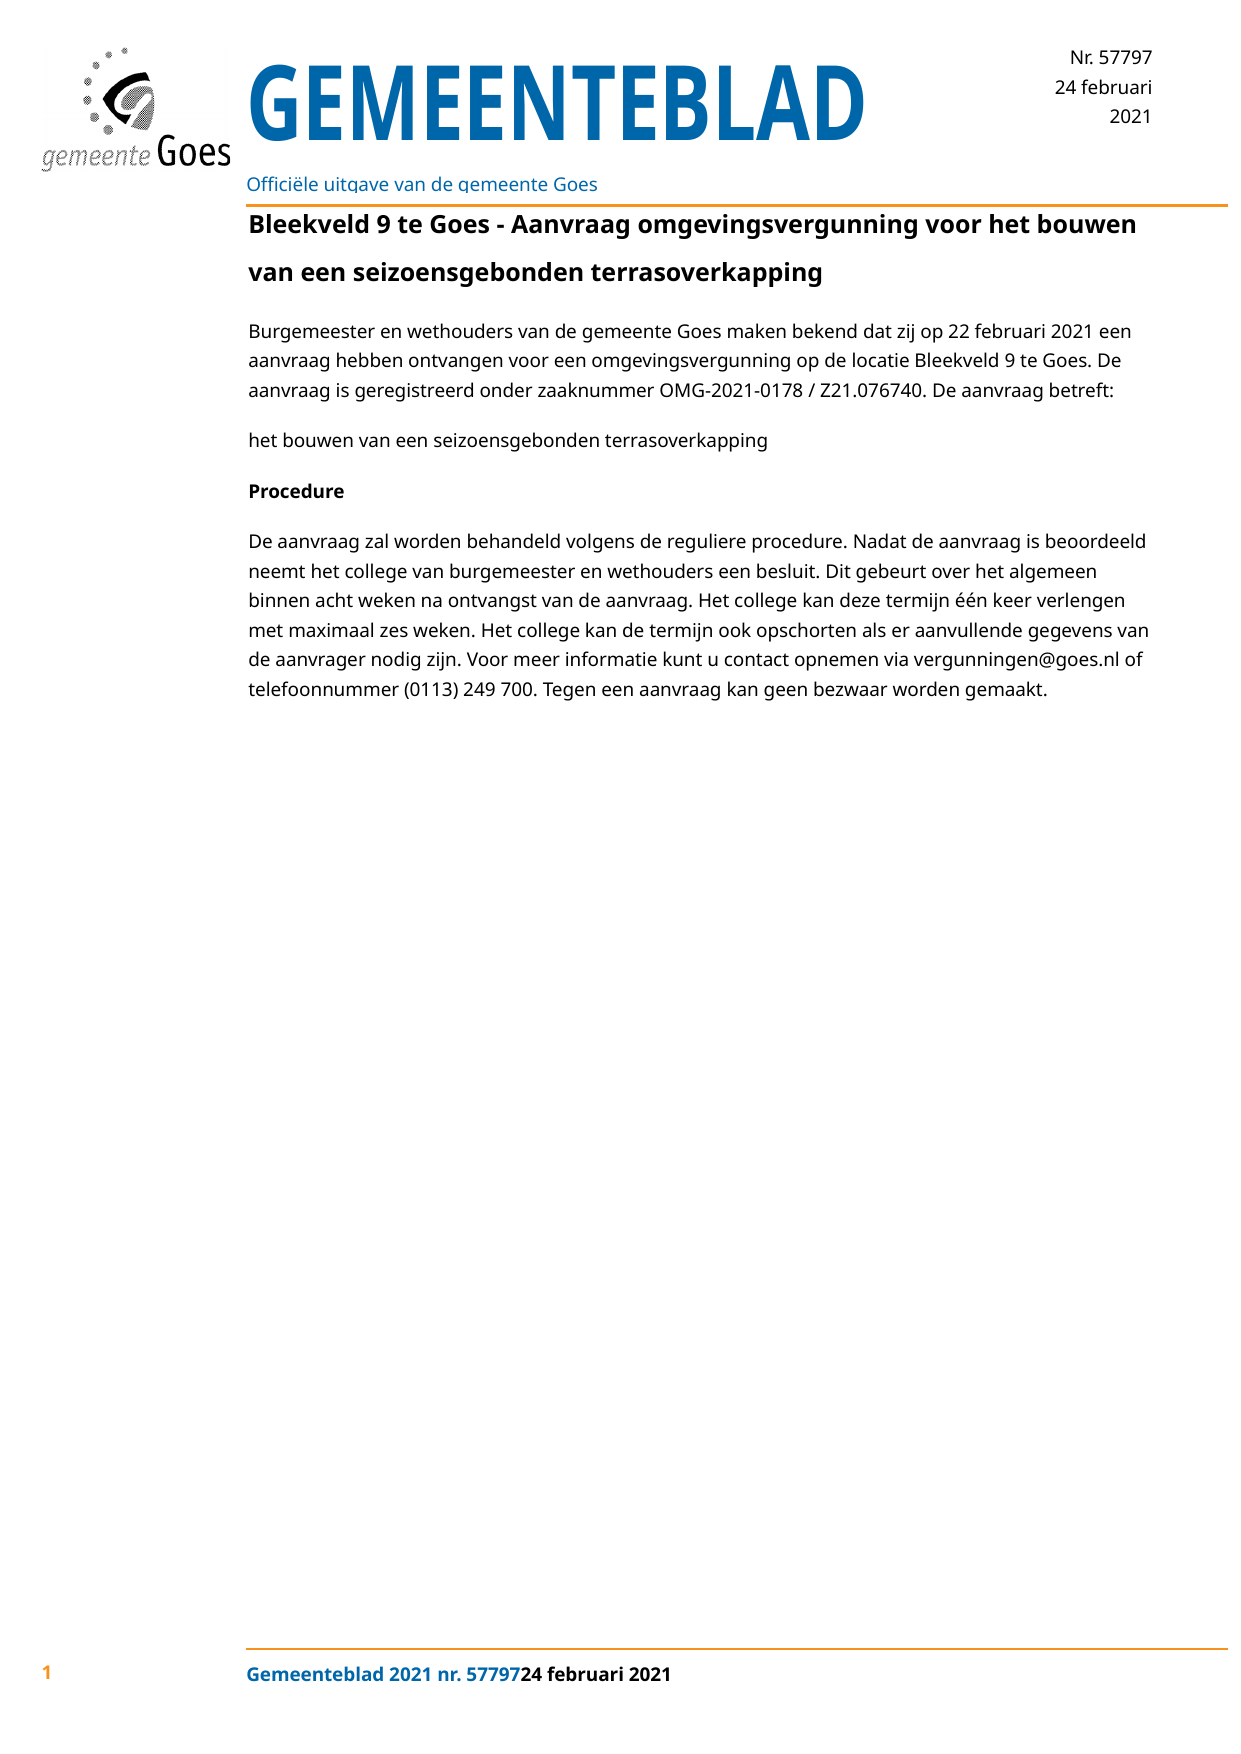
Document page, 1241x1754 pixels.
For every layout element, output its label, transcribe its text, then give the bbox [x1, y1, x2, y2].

text Procedure [248, 478, 1152, 504]
text Bleekveld 9 te Goes - Aanvraag omgevingsvergunning voor het bouwen van een seizoensgebonden terrasoverkapping [248, 207, 1152, 288]
text Burgemeester en wethouders van de gemeente Goes maken bekend dat zij op 22 februari 2021 een aanvraag hebben ontvangen voor een omgevingsvergunning op de locatie Bleekveld 9 te Goes. De aanvraag is geregistreerd onder zaaknummer OMG-2021-0178 / Z21.076740. De aanvraag betreft: [248, 318, 1152, 403]
text De aanvraag zal worden behandeld volgens de reguliere procedure. Nadat de aanvraag is beoordeeld neemt het college van burgemeester en wethouders een besluit. Dit gebeurt over het algemeen binnen acht weken na ontvangst van de aanvraag. Het college kan deze termijn één keer verlengen met maximaal zes weken. Het college kan de termijn ook opschorten als er aanvullende gegevens van de aanvrager nodig zijn. Voor meer informatie kunt u contact opnemen via vergunningen@goes.nl of telefoonnummer (0113) 249 700. Tegen een aanvraag kan geen bezwaar worden gemaakt. [248, 528, 1152, 702]
picture [41, 47, 231, 172]
text het bouwen van een seizoensgebonden terrasoverkapping [248, 427, 1152, 453]
